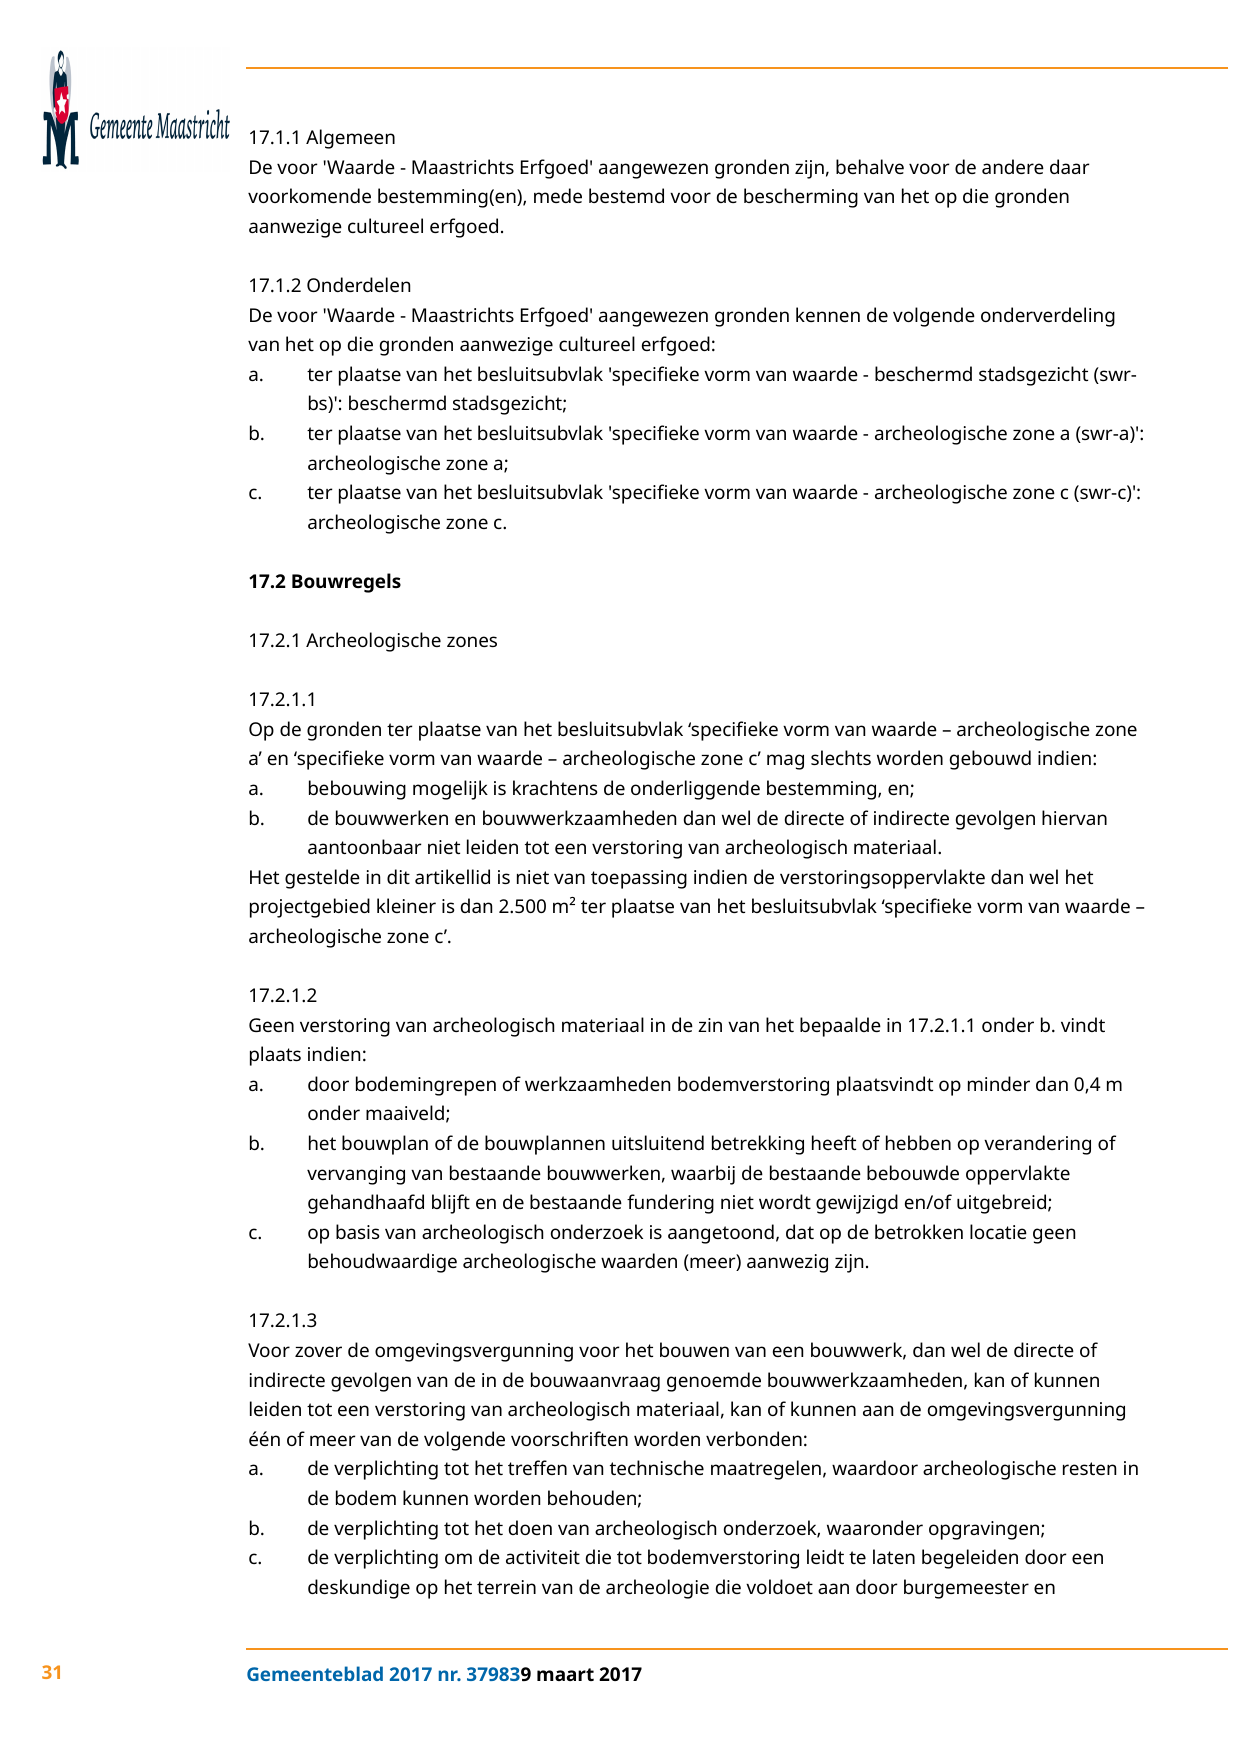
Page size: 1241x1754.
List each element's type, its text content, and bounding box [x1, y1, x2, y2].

text 17.1.2 Onderdelen [248, 272, 1152, 298]
picture [41, 47, 231, 172]
list de bouwwerken en bouwwerkzaamheden dan wel de directe of indirecte gevolgen hiervan aantoonbaar niet leiden tot een verstoring van archeologisch materiaal. [248, 805, 1152, 860]
text 17.2.1 Archeologische zones [248, 627, 1152, 653]
text De voor 'Waarde - Maastrichts Erfgoed' aangewezen gronden kennen de volgende onderverdeling van het op die gronden aanwezige cultureel erfgoed: [248, 302, 1152, 357]
text 17.1.1 Algemeen [248, 124, 1152, 150]
text 17.2 Bouwregels [248, 568, 1152, 594]
text Het gestelde in dit artikellid is niet van toepassing indien de verstoringsoppervlakte dan wel het projectgebied kleiner is dan 2.500 m² ter plaatse van het besluitsubvlak ‘specifieke vorm van waarde – archeologische zone c’. [248, 864, 1152, 949]
list bebouwing mogelijk is krachtens de onderliggende bestemming, en; [248, 775, 1152, 801]
list de verplichting om de activiteit die tot bodemverstoring leidt te laten begeleiden door een deskundige op het terrein van de archeologie die voldoet aan door burgemeester en [248, 1544, 1152, 1600]
list de verplichting tot het doen van archeologisch onderzoek, waaronder opgravingen; [248, 1515, 1152, 1541]
list de verplichting tot het treffen van technische maatregelen, waardoor archeologische resten in de bodem kunnen worden behouden; [248, 1456, 1152, 1511]
text Voor zover de omgevingsvergunning voor het bouwen van een bouwwerk, dan wel de directe of indirecte gevolgen van de in de bouwaanvraag genoemde bouwwerkzaamheden, kan of kunnen leiden tot een verstoring van archeologisch materiaal, kan of kunnen aan de omgevingsvergunning één of meer van de volgende voorschriften worden verbonden: [248, 1337, 1152, 1452]
list op basis van archeologisch onderzoek is aangetoond, dat op de betrokken locatie geen behoudwaardige archeologische waarden (meer) aanwezig zijn. [248, 1219, 1152, 1274]
text De voor 'Waarde - Maastrichts Erfgoed' aangewezen gronden zijn, behalve voor de andere daar voorkomende bestemming(en), mede bestemd voor de bescherming van het op die gronden aanwezige cultureel erfgoed. [248, 154, 1152, 239]
list ter plaatse van het besluitsubvlak 'specifieke vorm van waarde - archeologische zone a (swr-a)': archeologische zone a; [248, 420, 1152, 476]
list ter plaatse van het besluitsubvlak 'specifieke vorm van waarde - archeologische zone c (swr-c)': archeologische zone c. [248, 479, 1152, 535]
list door bodemingrepen of werkzaamheden bodemverstoring plaatsvindt op minder dan 0,4 m onder maaiveld; [248, 1071, 1152, 1126]
text Geen verstoring van archeologisch materiaal in de zin van het bepaalde in 17.2.1.1 onder b. vindt plaats indien: [248, 1012, 1152, 1067]
text 17.2.1.3 [248, 1308, 1152, 1333]
text 17.2.1.1 [248, 686, 1152, 712]
text Op de gronden ter plaatse van het besluitsubvlak ‘specifieke vorm van waarde – archeologische zone a’ en ‘specifieke vorm van waarde – archeologische zone c’ mag slechts worden gebouwd indien: [248, 716, 1152, 771]
list ter plaatse van het besluitsubvlak 'specifieke vorm van waarde - beschermd stadsgezicht (swr-bs)': beschermd stadsgezicht; [248, 361, 1152, 416]
text 17.2.1.2 [248, 982, 1152, 1008]
list het bouwplan of de bouwplannen uitsluitend betrekking heeft of hebben op verandering of vervanging van bestaande bouwwerken, waarbij de bestaande bebouwde oppervlakte gehandhaafd blijft en de bestaande fundering niet wordt gewijzigd en/of uitgebreid; [248, 1130, 1152, 1215]
